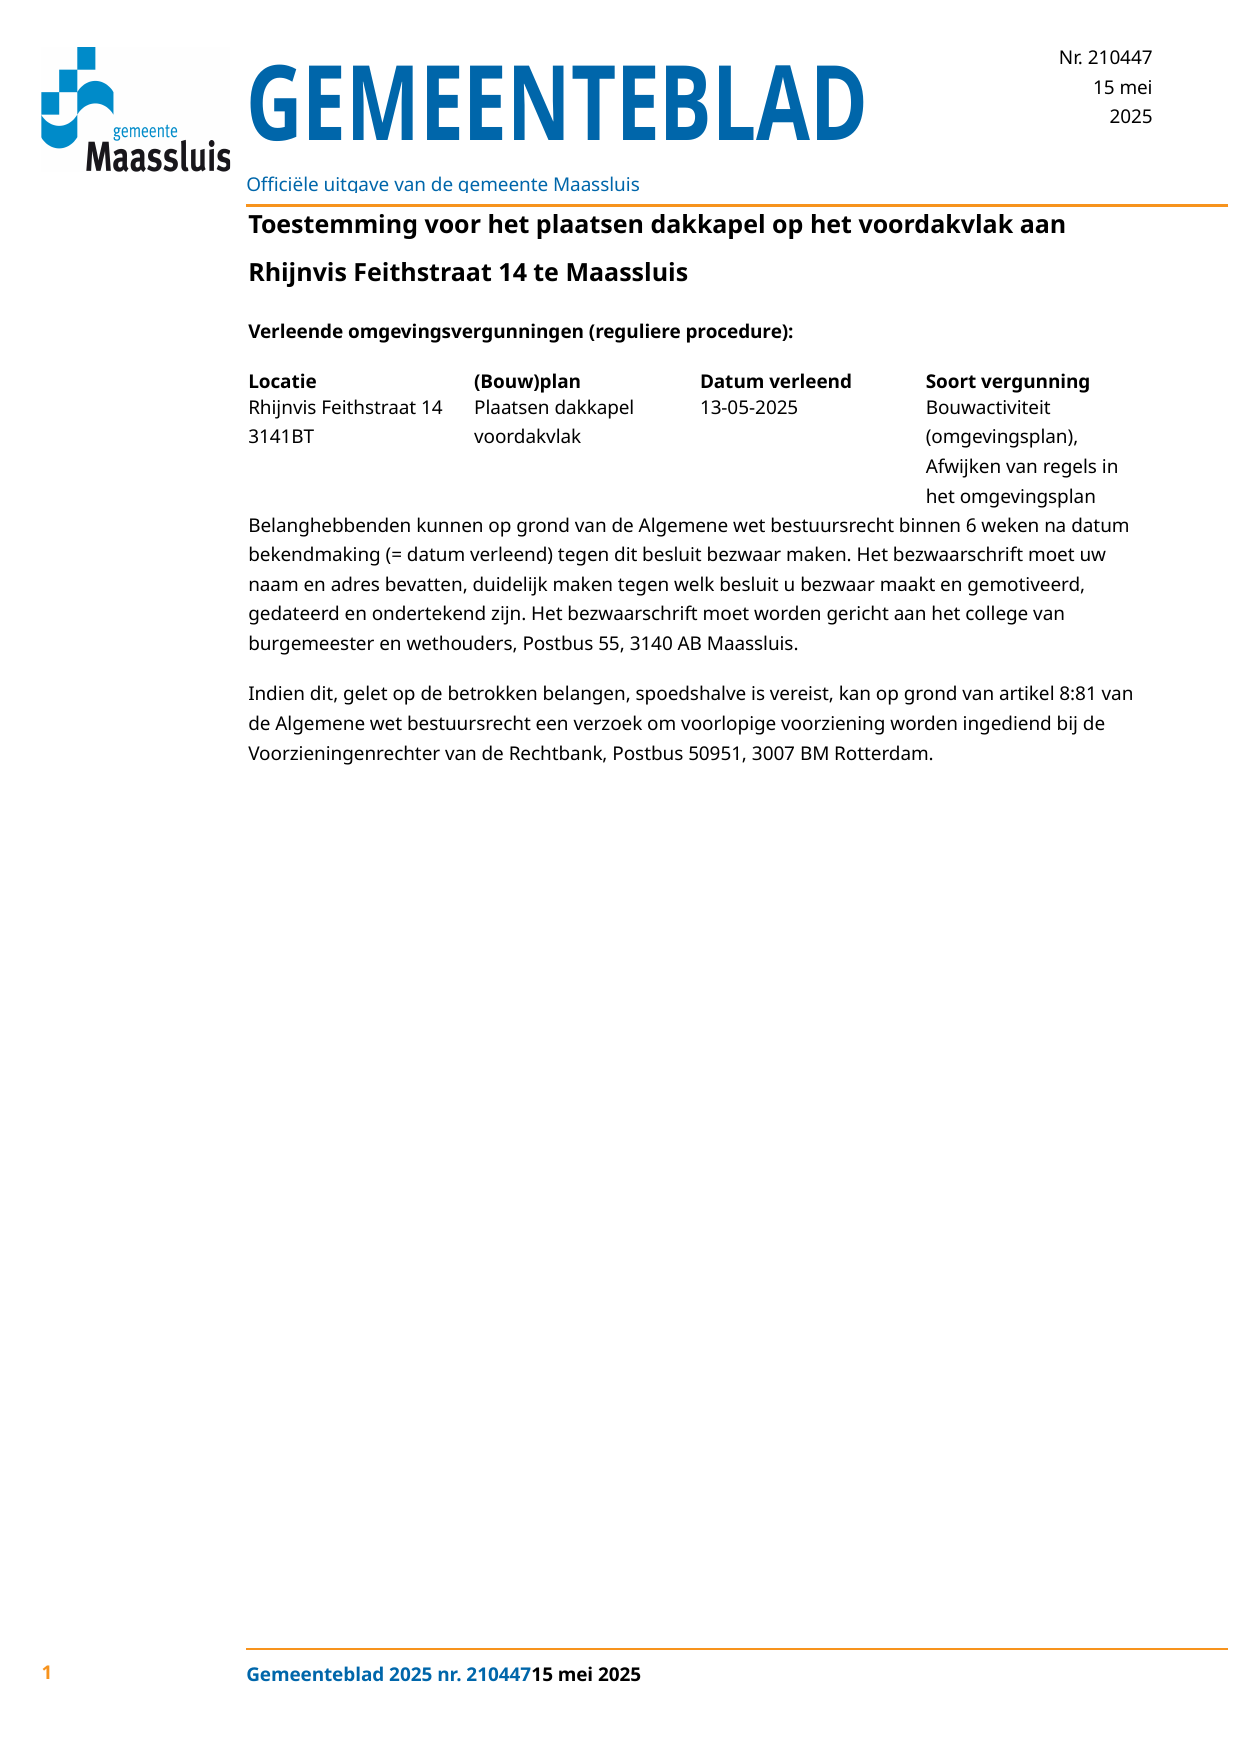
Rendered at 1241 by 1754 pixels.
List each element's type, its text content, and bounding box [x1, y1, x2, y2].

table_cell 13-05-2025 [700, 394, 926, 509]
table_header Soort vergunning [926, 369, 1152, 394]
table_header Locatie [248, 369, 474, 394]
picture [41, 47, 231, 172]
table_cell Rhijnvis Feithstraat 14 3141BT [248, 394, 474, 509]
text Verleende omgevingsvergunningen (reguliere procedure): [248, 318, 1152, 344]
table_header (Bouw)plan [474, 369, 700, 394]
text Indien dit, gelet op de betrokken belangen, spoedshalve is vereist, kan op grond van artikel 8:81 van de Algemene wet bestuursrecht een verzoek om voorlopige voorziening worden ingediend bij de Voorzieningenrechter van de Rechtbank, Postbus 50951, 3007 BM Rotterdam. [248, 681, 1152, 766]
text Toestemming voor het plaatsen dakkapel op het voordakvlak aan Rhijnvis Feithstraat 14 te Maassluis [248, 207, 1152, 288]
table_cell Plaatsen dakkapel voordakvlak [474, 394, 700, 509]
table_header Datum verleend [700, 369, 926, 394]
picture [41, 47, 77, 92]
text Belanghebbenden kunnen op grond van de Algemene wet bestuursrecht binnen 6 weken na datum bekendmaking (= datum verleend) tegen dit besluit bezwaar maken. Het bezwaarschrift moet uw naam en adres bevatten, duidelijk maken tegen welk besluit u bezwaar maakt en gemotiveerd, gedateerd en ondertekend zijn. Het bezwaarschrift moet worden gericht aan het college van burgemeester en wethouders, Postbus 55, 3140 AB Maassluis. [248, 512, 1152, 656]
table_cell Bouwactiviteit (omgevingsplan), Afwijken van regels in het omgevingsplan [926, 394, 1152, 509]
